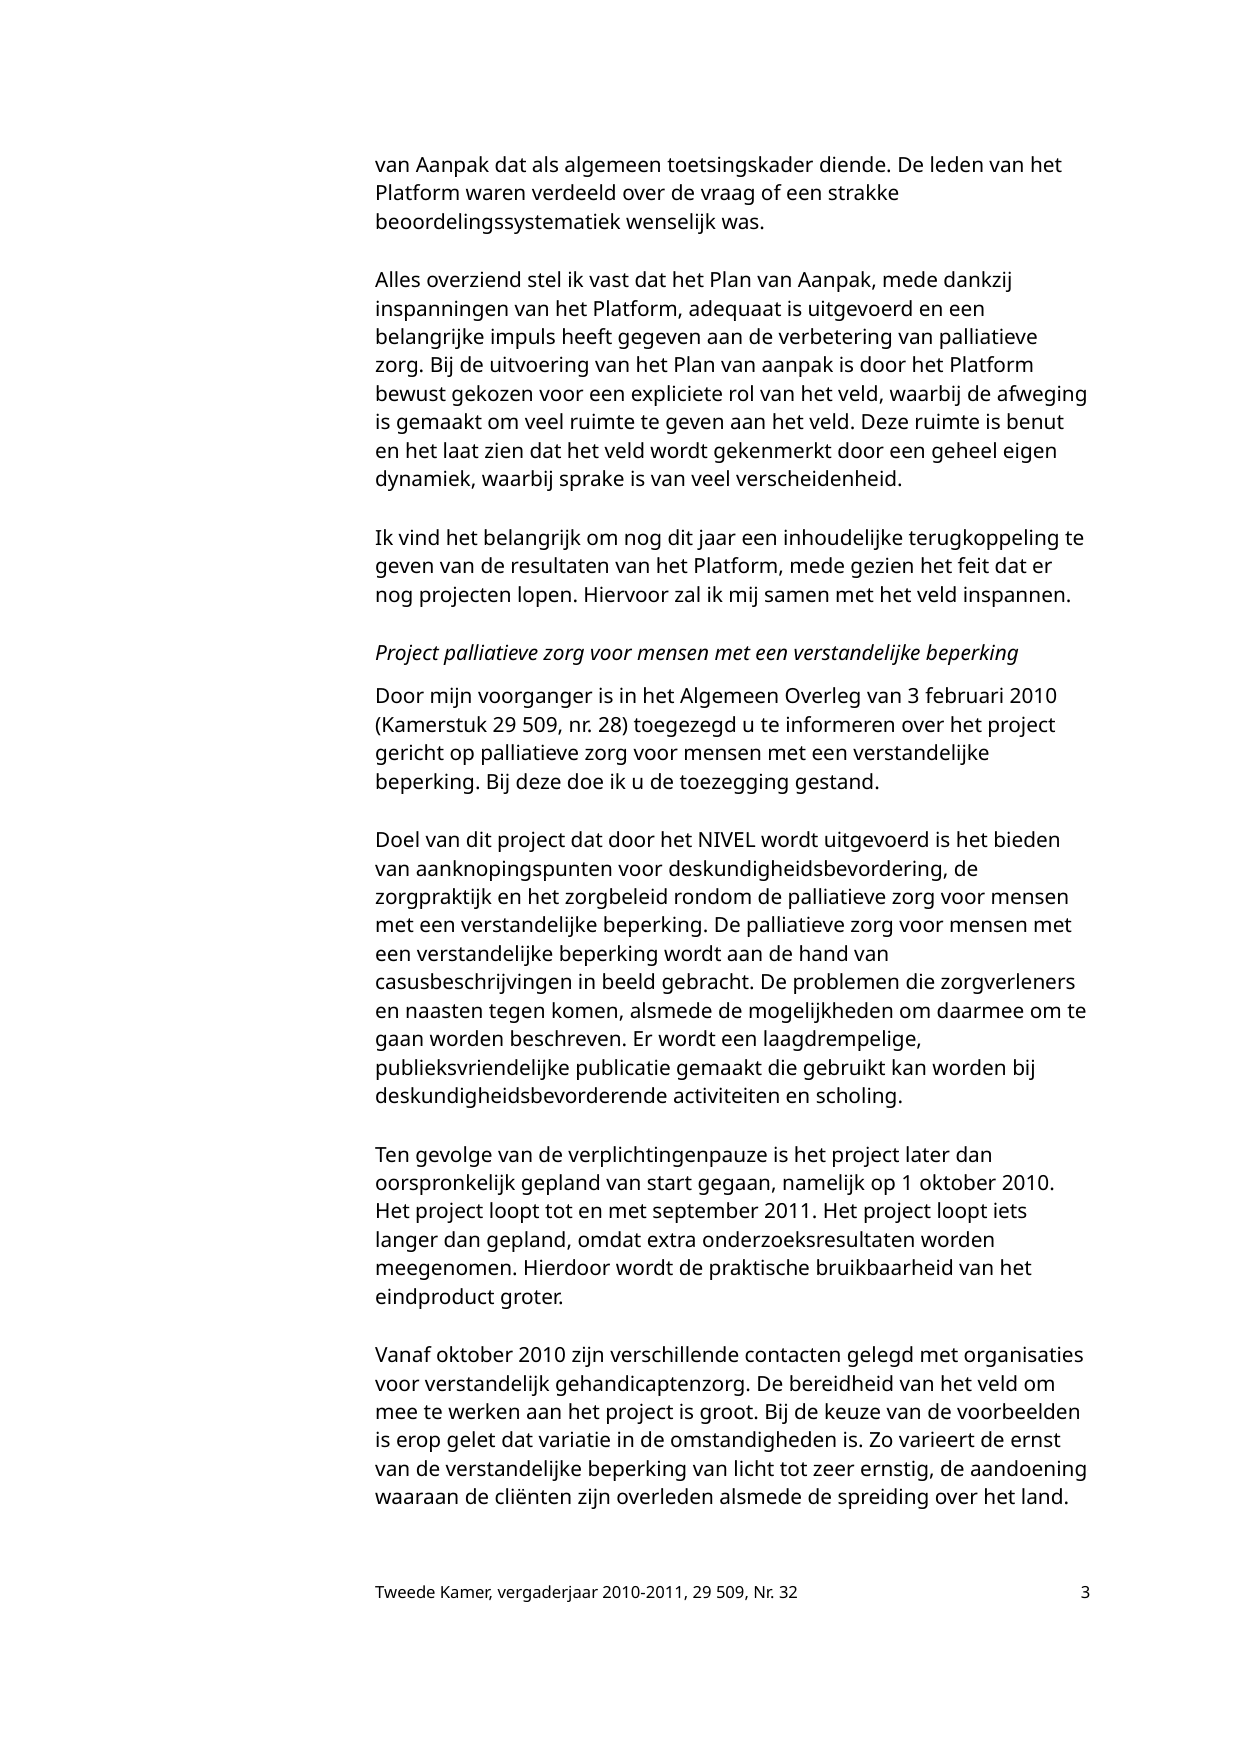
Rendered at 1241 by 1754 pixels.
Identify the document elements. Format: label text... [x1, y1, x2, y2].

text Ik vind het belangrijk om nog dit jaar een inhoudelijke terugkoppeling te geven van de resultaten van het Platform, mede gezien het feit dat er nog projecten lopen. Hiervoor zal ik mij samen met het veld inspannen. [375, 523, 1090, 608]
text Vanaf oktober 2010 zijn verschillende contacten gelegd met organisaties voor verstandelijk gehandicaptenzorg. De bereidheid van het veld om mee te werken aan het project is groot. Bij de keuze van de voorbeelden is erop gelet dat variatie in de omstandigheden is. Zo varieert de ernst van de verstandelijke beperking van licht tot zeer ernstig, de aandoening waaraan de cliënten zijn overleden alsmede de spreiding over het land. [375, 1340, 1090, 1511]
text Alles overziend stel ik vast dat het Plan van Aanpak, mede dankzij inspanningen van het Platform, adequaat is uitgevoerd en een belangrijke impuls heeft gegeven aan de verbetering van palliatieve zorg. Bij de uitvoering van het Plan van aanpak is door het Platform bewust gekozen voor een expliciete rol van het veld, waarbij de afweging is gemaakt om veel ruimte te geven aan het veld. Deze ruimte is benut en het laat zien dat het veld wordt gekenmerkt door een geheel eigen dynamiek, waarbij sprake is van veel verscheidenheid. [375, 265, 1090, 493]
text van Aanpak dat als algemeen toetsingskader diende. De leden van het Platform waren verdeeld over de vraag of een strakke beoordelingssystematiek wenselijk was. [375, 150, 1090, 235]
text Doel van dit project dat door het NIVEL wordt uitgevoerd is het bieden van aanknopingspunten voor deskundigheidsbevordering, de zorgpraktijk en het zorgbeleid rondom de palliatieve zorg voor mensen met een verstandelijke beperking. De palliatieve zorg voor mensen met een verstandelijke beperking wordt aan de hand van casusbeschrijvingen in beeld gebracht. De problemen die zorgverleners en naasten tegen komen, alsmede de mogelijkheden om daarmee om te gaan worden beschreven. Er wordt een laagdrempelige, publieksvriendelijke publicatie gemaakt die gebruikt kan worden bij deskundigheidsbevorderende activiteiten en scholing. [375, 825, 1090, 1110]
text Project palliatieve zorg voor mensen met een verstandelijke beperking [375, 638, 1090, 667]
text Ten gevolge van de verplichtingenpauze is het project later dan oorspronkelijk gepland van start gegaan, namelijk op 1 oktober 2010. Het project loopt tot en met september 2011. Het project loopt iets langer dan gepland, omdat extra onderzoeksresultaten worden meegenomen. Hierdoor wordt de praktische bruikbaarheid van het eindproduct groter. [375, 1140, 1090, 1310]
text Door mijn voorganger is in het Algemeen Overleg van 3 februari 2010 (Kamerstuk 29 509, nr. 28) toegezegd u te informeren over het project gericht op palliatieve zorg voor mensen met een verstandelijke beperking. Bij deze doe ik u de toezegging gestand. [375, 682, 1090, 795]
